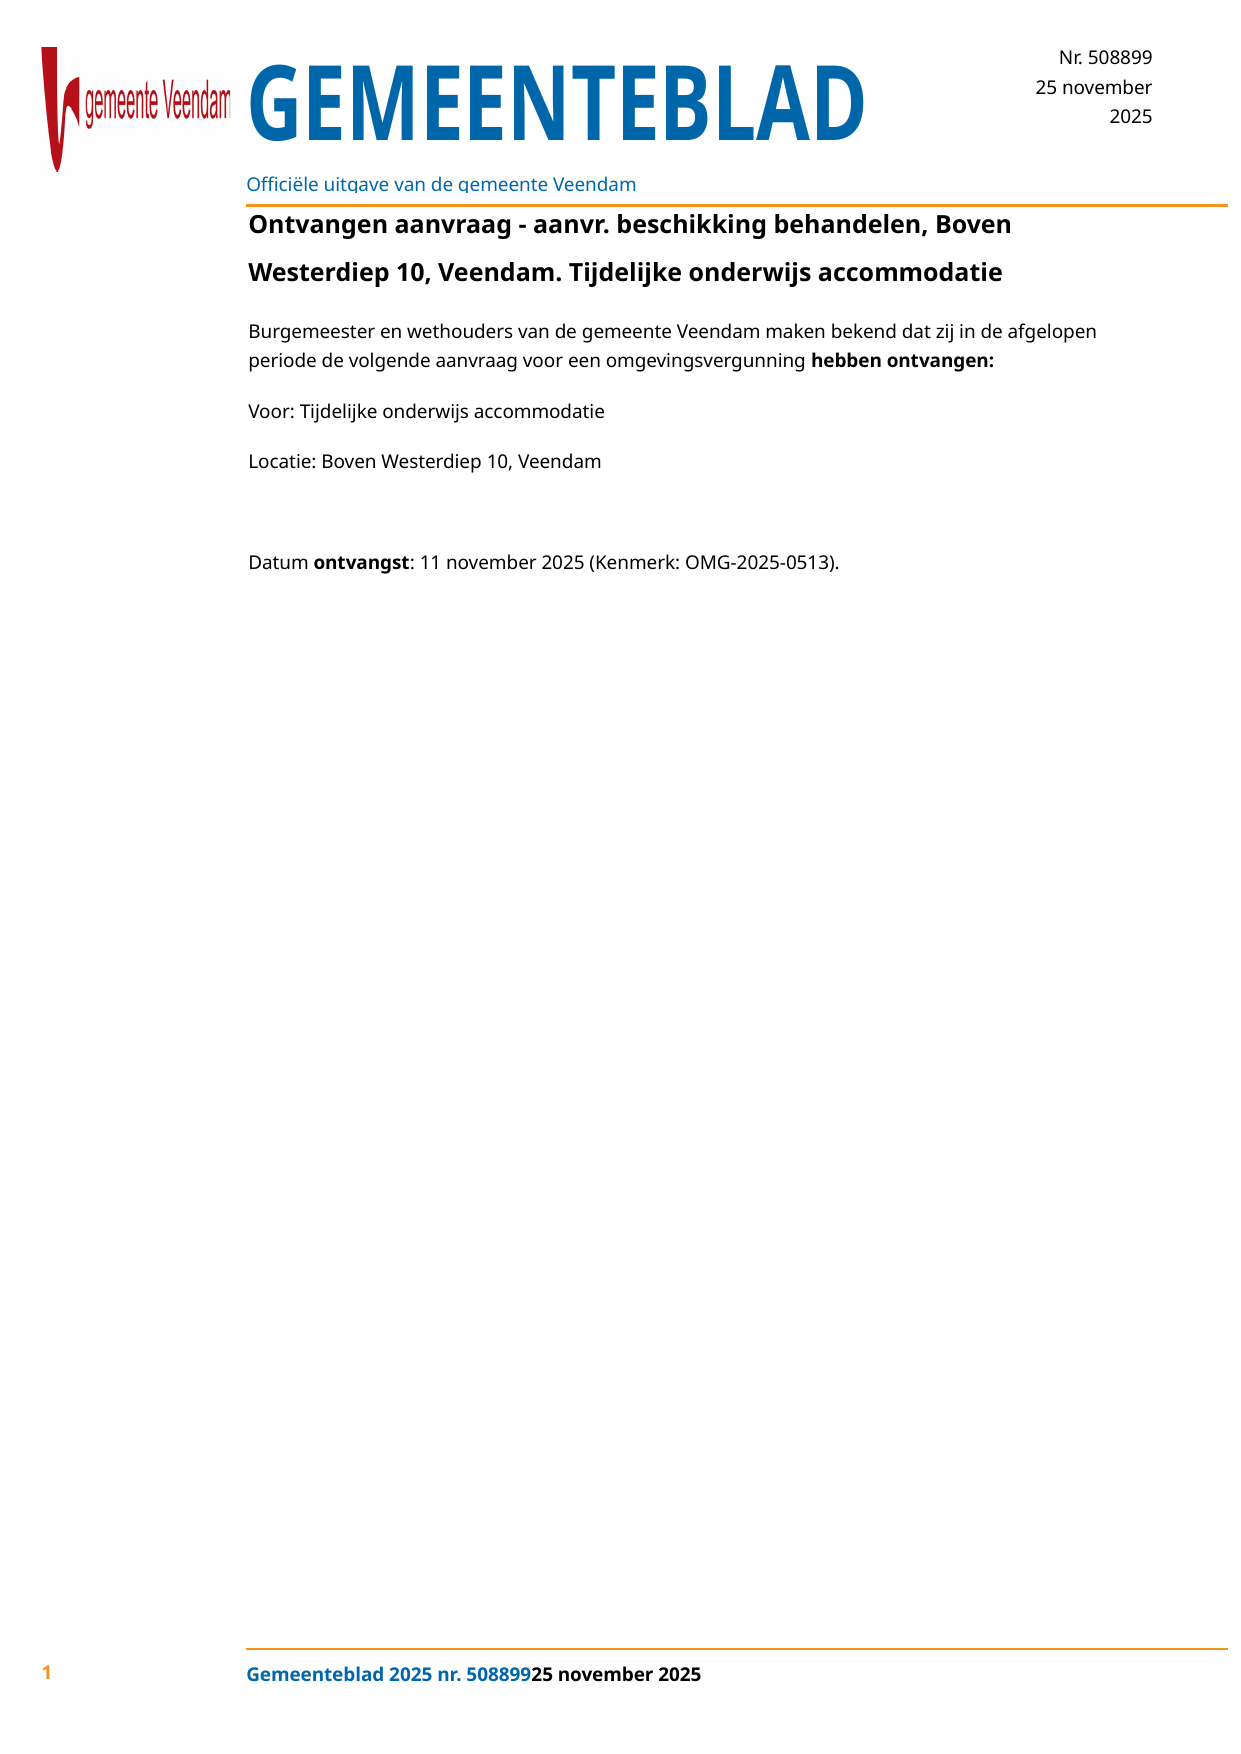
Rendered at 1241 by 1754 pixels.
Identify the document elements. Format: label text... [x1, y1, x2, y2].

text Datum ontvangst: 11 november 2025 (Kenmerk: OMG-2025-0513). [248, 549, 1152, 575]
text Ontvangen aanvraag - aanvr. beschikking behandelen, Boven Westerdiep 10, Veendam. Tijdelijke onderwijs accommodatie [248, 207, 1152, 288]
text Voor: Tijdelijke onderwijs accommodatie [248, 398, 1152, 424]
text Locatie: Boven Westerdiep 10, Veendam [248, 448, 1152, 474]
text Burgemeester en wethouders van de gemeente Veendam maken bekend dat zij in de afgelopen periode de volgende aanvraag voor een omgevingsvergunning hebben ontvangen: [248, 318, 1152, 373]
picture [41, 47, 231, 172]
